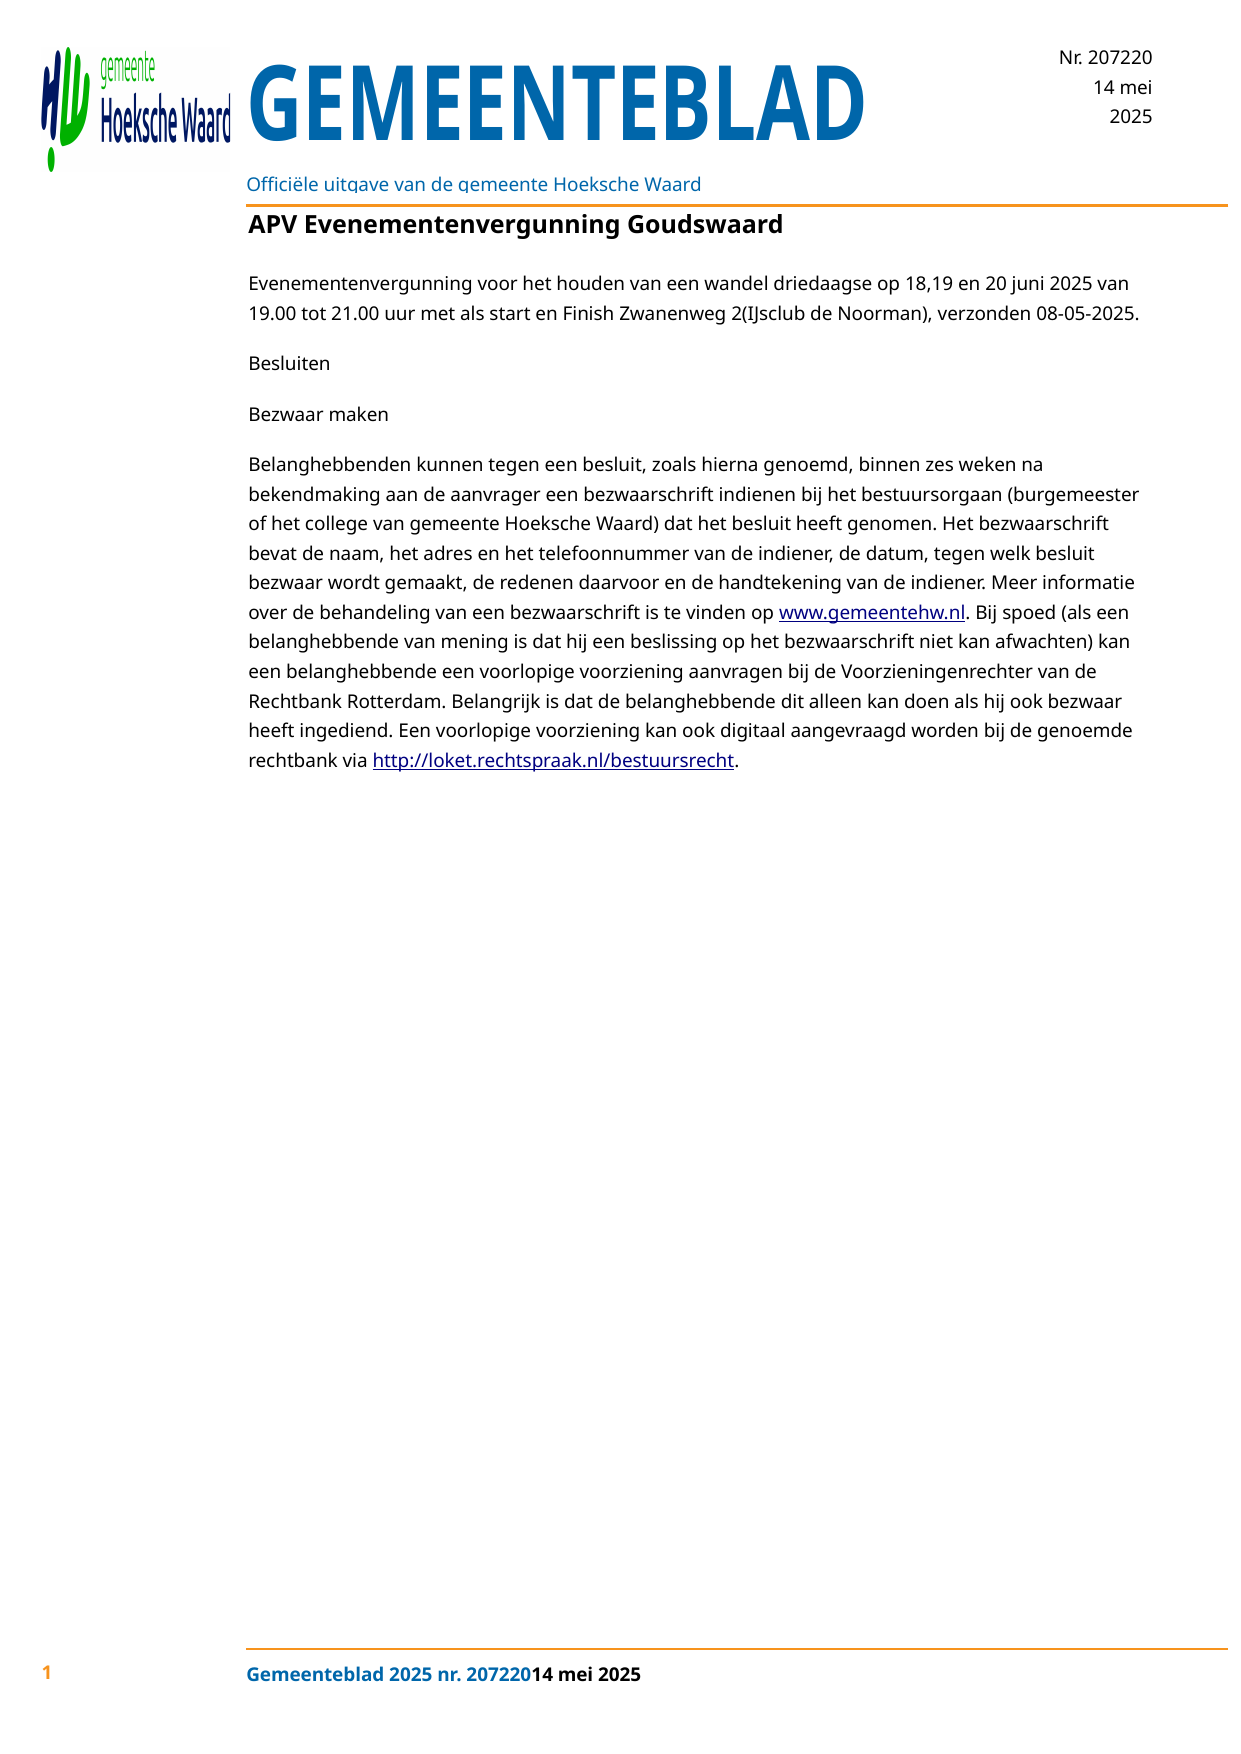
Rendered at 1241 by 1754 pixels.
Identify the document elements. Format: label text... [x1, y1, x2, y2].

text Bezwaar maken [248, 401, 1152, 426]
text Evenementenvergunning voor het houden van een wandel driedaagse op 18,19 en 20 juni 2025 van 19.00 tot 21.00 uur met als start en Finish Zwanenweg 2(IJsclub de Noorman), verzonden 08-05-2025. [248, 270, 1152, 326]
picture [41, 47, 231, 172]
text Besluiten [248, 350, 1152, 376]
text APV Evenementenvergunning Goudswaard [248, 207, 1152, 241]
text Belanghebbenden kunnen tegen een besluit, zoals hierna genoemd, binnen zes weken na bekendmaking aan de aanvrager een bezwaarschrift indienen bij het bestuursorgaan (burgemeester of het college van gemeente Hoeksche Waard) dat het besluit heeft genomen. Het bezwaarschrift bevat de naam, het adres en het telefoonnummer van de indiener, de datum, tegen welk besluit bezwaar wordt gemaakt, de redenen daarvoor en de handtekening van de indiener. Meer informatie over de behandeling van een bezwaarschrift is te vinden op www.gemeentehw.nl. Bij spoed (als een belanghebbende van mening is dat hij een beslissing op het bezwaarschrift niet kan afwachten) kan een belanghebbende een voorlopige voorziening aanvragen bij de Voorzieningenrechter van de Rechtbank Rotterdam. Belangrijk is dat de belanghebbende dit alleen kan doen als hij ook bezwaar heeft ingediend. Een voorlopige voorziening kan ook digitaal aangevraagd worden bij de genoemde rechtbank via http://loket.rechtspraak.nl/bestuursrecht. [248, 451, 1152, 773]
